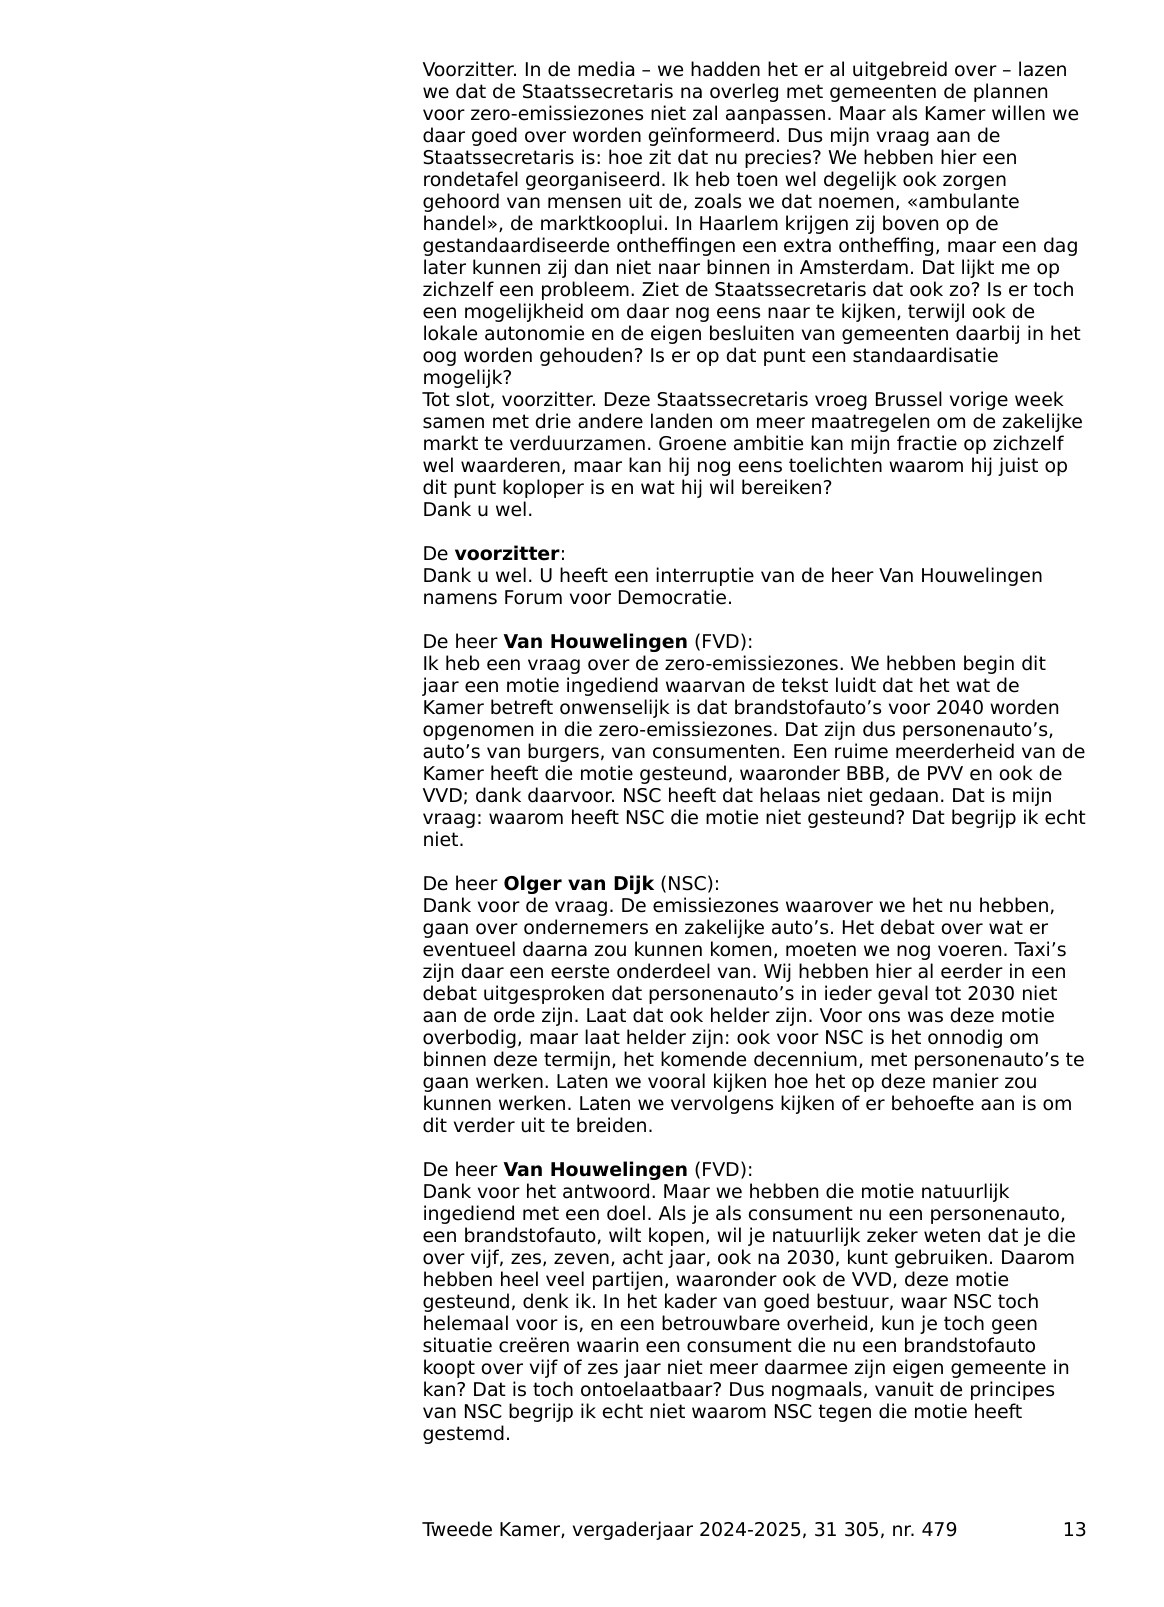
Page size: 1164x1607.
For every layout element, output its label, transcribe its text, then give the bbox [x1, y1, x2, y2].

text Dank voor het antwoord. Maar we hebben die motie natuurlijk ingediend met een doel. Als je als consument nu een personenauto, een brandstofauto, wilt kopen, wil je natuurlijk zeker weten dat je die over vijf, zes, zeven, acht jaar, ook na 2030, kunt gebruiken. Daarom hebben heel veel partijen, waaronder ook de VVD, deze motie gesteund, denk ik. In het kader van goed bestuur, waar NSC toch helemaal voor is, en een betrouwbare overheid, kun je toch geen situatie creëren waarin een consument die nu een brandstofauto koopt over vijf of zes jaar niet meer daarmee zijn eigen gemeente in kan? Dat is toch ontoelaatbaar? Dus nogmaals, vanuit de principes van NSC begrijp ik echt niet waarom NSC tegen die motie heeft gestemd. [422, 1181, 1087, 1444]
text Voorzitter. In de media – we hadden het er al uitgebreid over – lazen we dat de Staatssecretaris na overleg met gemeenten de plannen voor zero-emissiezones niet zal aanpassen. Maar als Kamer willen we daar goed over worden geïnformeerd. Dus mijn vraag aan de Staatssecretaris is: hoe zit dat nu precies? We hebben hier een rondetafel georganiseerd. Ik heb toen wel degelijk ook zorgen gehoord van mensen uit de, zoals we dat noemen, «ambulante handel», de marktkooplui. In Haarlem krijgen zij boven op de gestandaardiseerde ontheffingen een extra ontheffing, maar een dag later kunnen zij dan niet naar binnen in Amsterdam. Dat lijkt me op zichzelf een probleem. Ziet de Staatssecretaris dat ook zo? Is er toch een mogelijkheid om daar nog eens naar te kijken, terwijl ook de lokale autonomie en de eigen besluiten van gemeenten daarbij in het oog worden gehouden? Is er op dat punt een standaardisatie mogelijk? [422, 59, 1087, 389]
text Dank voor de vraag. De emissiezones waarover we het nu hebben, gaan over ondernemers en zakelijke auto’s. Het debat over wat er eventueel daarna zou kunnen komen, moeten we nog voeren. Taxi’s zijn daar een eerste onderdeel van. Wij hebben hier al eerder in een debat uitgesproken dat personenauto’s in ieder geval tot 2030 niet aan de orde zijn. Laat dat ook helder zijn. Voor ons was deze motie overbodig, maar laat helder zijn: ook voor NSC is het onnodig om binnen deze termijn, het komende decennium, met personenauto’s te gaan werken. Laten we vooral kijken hoe het op deze manier zou kunnen werken. Laten we vervolgens kijken of er behoefte aan is om dit verder uit te breiden. [422, 895, 1087, 1137]
text De heer Van Houwelingen (FVD): [422, 1159, 1087, 1181]
text De heer Van Houwelingen (FVD): [422, 631, 1087, 653]
text De voorzitter: [422, 543, 1087, 565]
text De heer Olger van Dijk (NSC): [422, 873, 1087, 895]
text Ik heb een vraag over de zero-emissiezones. We hebben begin dit jaar een motie ingediend waarvan de tekst luidt dat het wat de Kamer betreft onwenselijk is dat brandstofauto’s voor 2040 worden opgenomen in die zero-emissiezones. Dat zijn dus personenauto’s, auto’s van burgers, van consumenten. Een ruime meerderheid van de Kamer heeft die motie gesteund, waaronder BBB, de PVV en ook de VVD; dank daarvoor. NSC heeft dat helaas niet gedaan. Dat is mijn vraag: waarom heeft NSC die motie niet gesteund? Dat begrijp ik echt niet. [422, 653, 1087, 851]
text Dank u wel. [422, 499, 1087, 521]
text Tot slot, voorzitter. Deze Staatssecretaris vroeg Brussel vorige week samen met drie andere landen om meer maatregelen om de zakelijke markt te verduurzamen. Groene ambitie kan mijn fractie op zichzelf wel waarderen, maar kan hij nog eens toelichten waarom hij juist op dit punt koploper is en wat hij wil bereiken? [422, 389, 1087, 499]
text Dank u wel. U heeft een interruptie van de heer Van Houwelingen namens Forum voor Democratie. [422, 565, 1087, 609]
